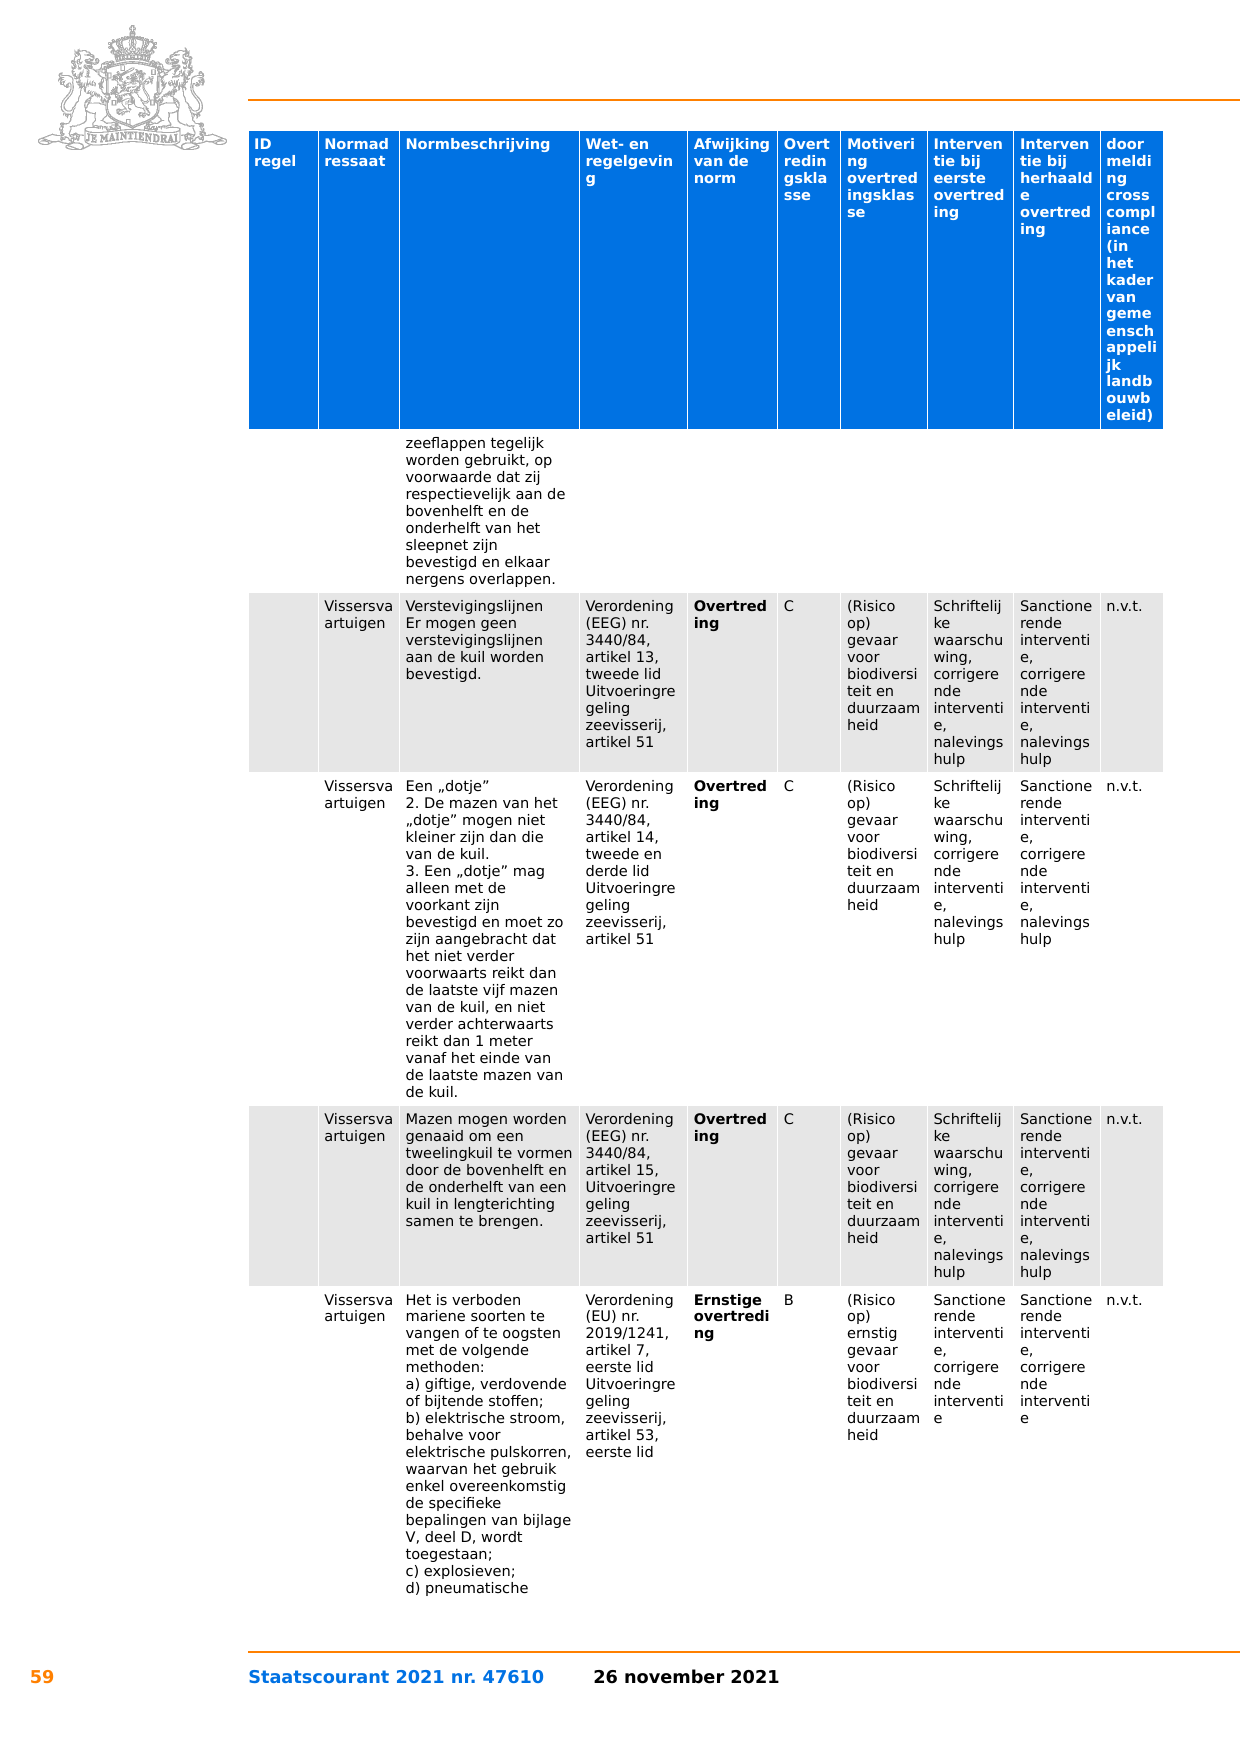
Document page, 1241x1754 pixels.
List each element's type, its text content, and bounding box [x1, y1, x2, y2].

table_cell Sanctionerende interventie, corrigerende interventie, nalevingshulp [1014, 1106, 1100, 1286]
table_header Normbeschrijving [400, 131, 579, 429]
table_header Interventie bij herhaalde overtreding [1014, 131, 1100, 429]
table_header Afwijking van de norm [688, 131, 777, 429]
table_header Interventie bij eerste overtreding [928, 131, 1013, 429]
table_header Wet- en regelgeving [580, 131, 687, 429]
table_cell [1101, 430, 1163, 592]
table_cell Verordening (EEG) nr. 3440/84, artikel 14, tweede en derde lid Uitvoeringregeling zeevisserij, artikel 51 [580, 774, 687, 1105]
table_cell Vissersvaartuigen [319, 1106, 399, 1286]
table_cell [249, 430, 318, 592]
table_cell Verstevigingslijnen Er mogen geen verstevigingslijnen aan de kuil worden bevestigd. [400, 593, 579, 772]
table_cell Overtreding [688, 593, 777, 772]
table_cell Ernstige overtreding [688, 1287, 777, 1602]
table_cell Schriftelijke waarschuwing, corrigerende interventie, nalevingshulp [928, 774, 1013, 1105]
table_cell Overtreding [688, 774, 777, 1105]
table_cell Mazen mogen worden genaaid om een tweelingkuil te vormen door de bovenhelft en de onderhelft van een kuil in lengterichting samen te brengen. [400, 1106, 579, 1286]
table_cell zeeflappen tegelijk worden gebruikt, op voorwaarde dat zij respectievelijk aan de bovenhelft en de onderhelft van het sleepnet zijn bevestigd en elkaar nergens overlappen. [400, 430, 579, 592]
table_cell Vissersvaartuigen [319, 593, 399, 772]
table_cell [319, 430, 399, 592]
table_cell [249, 593, 318, 772]
table_header Normadressaat [319, 131, 399, 429]
table_cell [1014, 430, 1100, 592]
table_cell [249, 1106, 318, 1286]
table_cell Sanctionerende interventie, corrigerende interventie, nalevingshulp [1014, 774, 1100, 1105]
table_cell (Risico op) gevaar voor biodiversiteit en duurzaamheid [841, 774, 927, 1105]
picture [38, 25, 227, 150]
table_header ID regel [249, 131, 318, 429]
table_cell n.v.t. [1101, 1106, 1163, 1286]
table_cell Een „dotje” 2. De mazen van het „dotje” mogen niet kleiner zijn dan die van de kuil. 3. Een „dotje” mag alleen met de voorkant zijn bevestigd en moet zo zijn aangebracht dat het niet verder voorwaarts reikt dan de laatste vijf mazen van de kuil, en niet verder achterwaarts reikt dan 1 meter vanaf het einde van de laatste mazen van de kuil. [400, 774, 579, 1105]
table_cell [249, 1287, 318, 1602]
table_cell Verordening (EU) nr. 2019/1241, artikel 7, eerste lid Uitvoeringregeling zeevisserij, artikel 53, eerste lid [580, 1287, 687, 1602]
table_cell [580, 430, 687, 592]
table_cell n.v.t. [1101, 1287, 1163, 1602]
table_header Overtredingsklasse [778, 131, 840, 429]
table_cell [841, 430, 927, 592]
table_cell n.v.t. [1101, 593, 1163, 772]
table_cell Sanctionerende interventie, corrigerende interventie, nalevingshulp [1014, 593, 1100, 772]
table_cell [688, 430, 777, 592]
table_cell C [778, 593, 840, 772]
table_cell [928, 430, 1013, 592]
table_cell (Risico op) gevaar voor biodiversiteit en duurzaamheid [841, 593, 927, 772]
table_cell C [778, 774, 840, 1105]
table_cell n.v.t. [1101, 774, 1163, 1105]
table_cell Verordening (EEG) nr. 3440/84, artikel 13, tweede lid Uitvoeringregeling zeevisserij, artikel 51 [580, 593, 687, 772]
table_cell [249, 774, 318, 1105]
table_cell (Risico op) gevaar voor biodiversiteit en duurzaamheid [841, 1106, 927, 1286]
table_cell C [778, 1106, 840, 1286]
table_cell Sanctionerende interventie, corrigerende interventie [928, 1287, 1013, 1602]
table_cell Vissersvaartuigen [319, 774, 399, 1105]
table_cell Het is verboden mariene soorten te vangen of te oogsten met de volgende methoden: a) giftige, verdovende of bijtende stoffen; b) elektrische stroom, behalve voor elektrische pulskorren, waarvan het gebruik enkel overeenkomstig de specifieke bepalingen van bijlage V, deel D, wordt toegestaan; c) explosieven; d) pneumatische [400, 1287, 579, 1602]
table_header Motivering overtredingsklasse [841, 131, 927, 429]
table_cell Overtreding [688, 1106, 777, 1286]
table_cell (Risico op) ernstig gevaar voor biodiversiteit en duurzaamheid [841, 1287, 927, 1602]
table_cell B [778, 1287, 840, 1602]
table_cell Schriftelijke waarschuwing, corrigerende interventie, nalevingshulp [928, 593, 1013, 772]
table_cell Vissersvaartuigen [319, 1287, 399, 1602]
table_header doormelding cross compliance (in het kader van gemeenschappelijk landbouwbeleid) [1101, 131, 1163, 429]
table_cell Sanctionerende interventie, corrigerende interventie [1014, 1287, 1100, 1602]
table_cell Verordening (EEG) nr. 3440/84, artikel 15, Uitvoeringregeling zeevisserij, artikel 51 [580, 1106, 687, 1286]
table_cell [778, 430, 840, 592]
table_cell Schriftelijke waarschuwing, corrigerende interventie, nalevingshulp [928, 1106, 1013, 1286]
